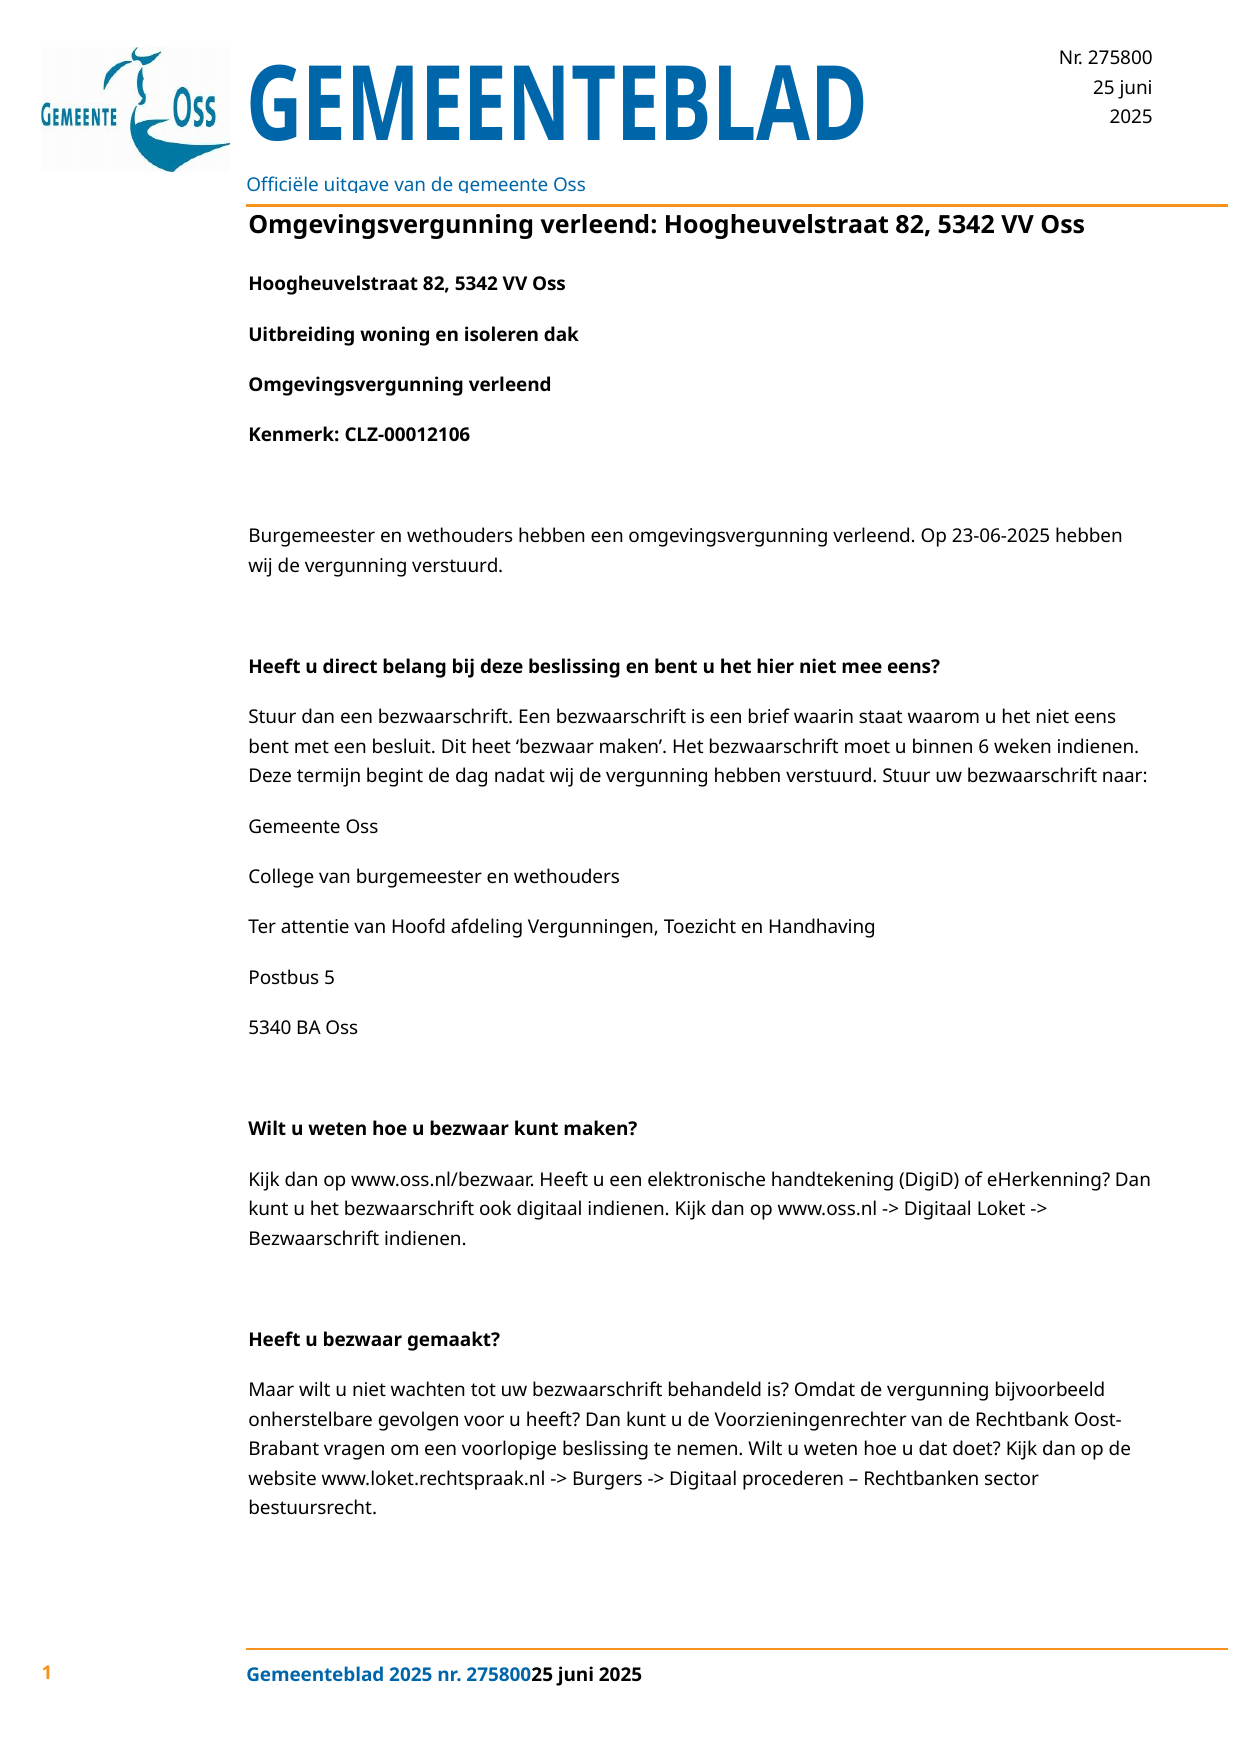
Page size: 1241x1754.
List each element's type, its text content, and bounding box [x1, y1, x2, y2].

text College van burgemeester en wethouders [248, 863, 1152, 889]
text Gemeente Oss [248, 813, 1152, 838]
text Stuur dan een bezwaarschrift. Een bezwaarschrift is een brief waarin staat waarom u het niet eens bent met een besluit. Dit heet ‘bezwaar maken’. Het bezwaarschrift moet u binnen 6 weken indienen. Deze termijn begint de dag nadat wij de vergunning hebben verstuurd. Stuur uw bezwaarschrift naar: [248, 703, 1152, 788]
text Postbus 5 [248, 964, 1152, 990]
text Wilt u weten hoe u bezwaar kunt maken? [248, 1115, 1152, 1141]
text Omgevingsvergunning verleend: Hoogheuvelstraat 82, 5342 VV Oss [248, 207, 1152, 241]
text Omgevingsvergunning verleend [248, 371, 1152, 397]
text Heeft u direct belang bij deze beslissing en bent u het hier niet mee eens? [248, 653, 1152, 678]
text Maar wilt u niet wachten tot uw bezwaarschrift behandeld is? Omdat de vergunning bijvoorbeeld onherstelbare gevolgen voor u heeft? Dan kunt u de Voorzieningenrechter van de Rechtbank Oost-Brabant vragen om een voorlopige beslissing te nemen. Wilt u weten hoe u dat doet? Kijk dan op de website www.loket.rechtspraak.nl -> Burgers -> Digitaal procederen – Rechtbanken sector bestuursrecht. [248, 1376, 1152, 1520]
text Burgemeester en wethouders hebben een omgevingsvergunning verleend. Op 23-06-2025 hebben wij de vergunning verstuurd. [248, 522, 1152, 578]
text Ter attentie van Hoofd afdeling Vergunningen, Toezicht en Handhaving [248, 914, 1152, 939]
text Kenmerk: CLZ-00012106 [248, 422, 1152, 447]
text Uitbreiding woning en isoleren dak [248, 321, 1152, 346]
text Hoogheuvelstraat 82, 5342 VV Oss [248, 270, 1152, 296]
picture [41, 47, 231, 172]
text Kijk dan op www.oss.nl/bezwaar. Heeft u een elektronische handtekening (DigiD) of eHerkenning? Dan kunt u het bezwaarschrift ook digitaal indienen. Kijk dan op www.oss.nl -> Digitaal Loket -> Bezwaarschrift indienen. [248, 1166, 1152, 1251]
text 5340 BA Oss [248, 1014, 1152, 1040]
text Heeft u bezwaar gemaakt? [248, 1326, 1152, 1351]
